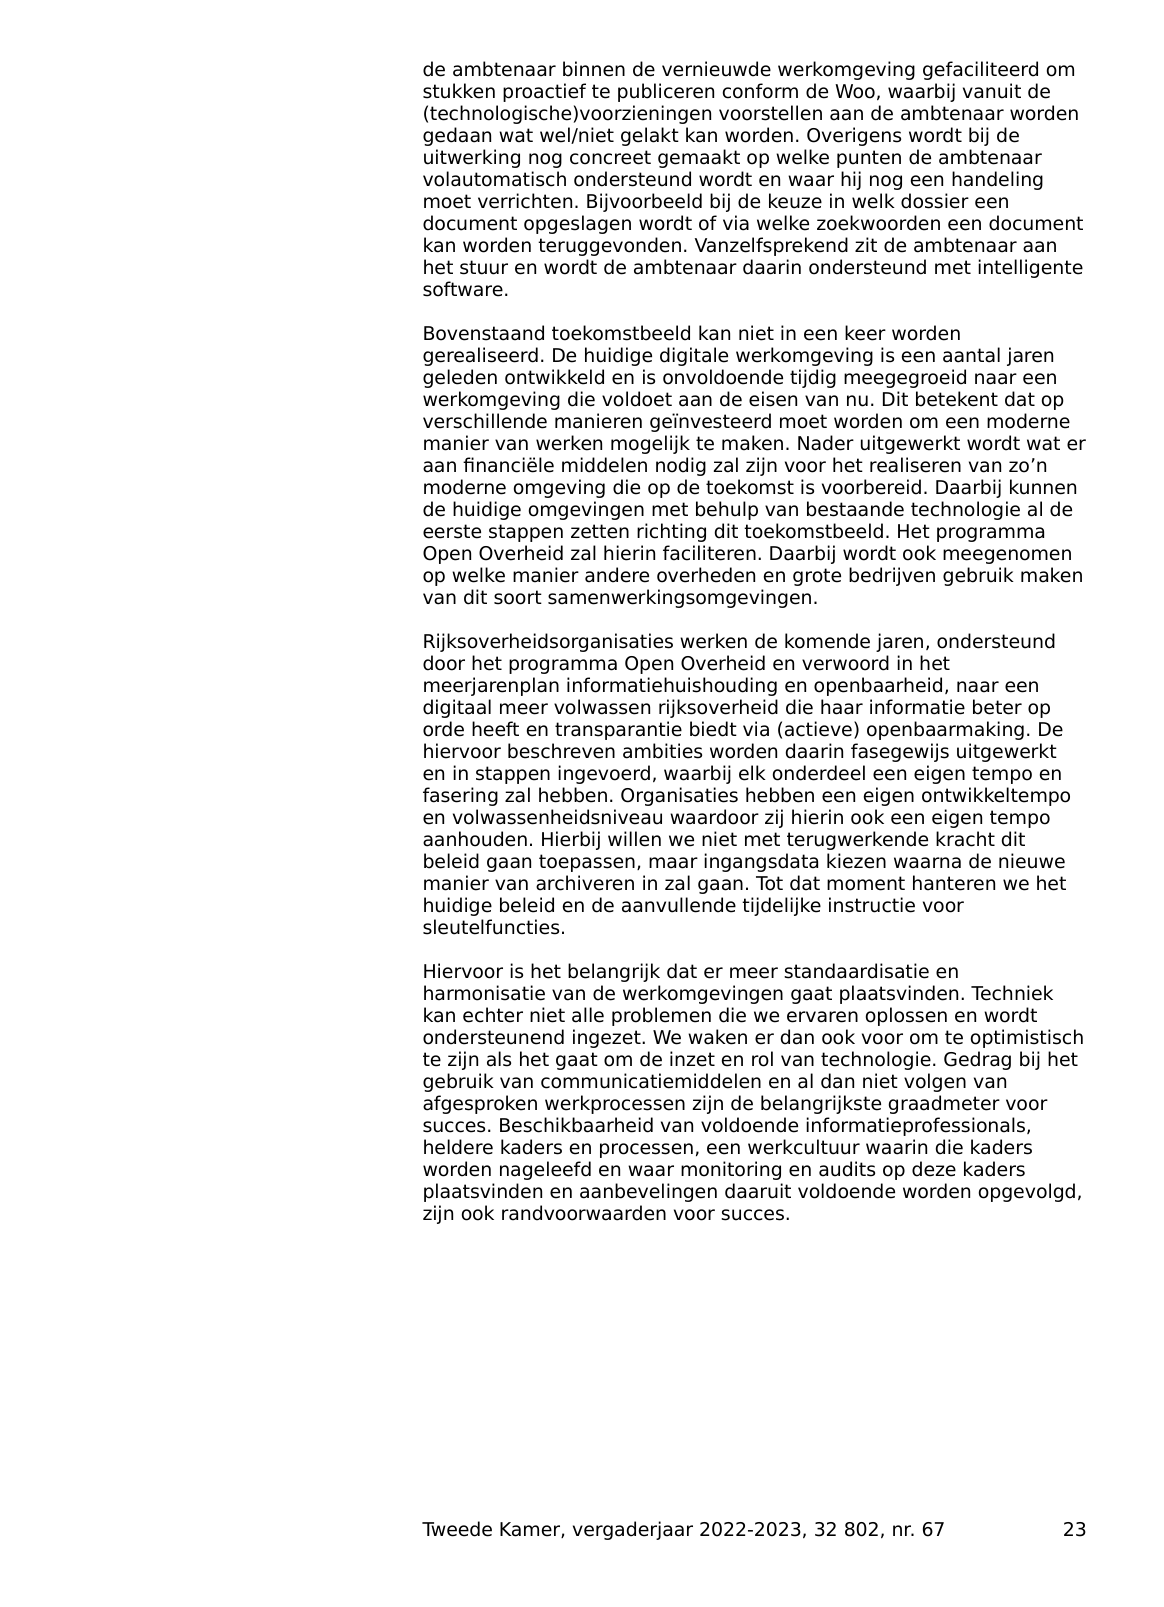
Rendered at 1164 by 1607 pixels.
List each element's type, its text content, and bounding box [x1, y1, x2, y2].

text Hiervoor is het belangrijk dat er meer standaardisatie en harmonisatie van de werkomgevingen gaat plaatsvinden. Techniek kan echter niet alle problemen die we ervaren oplossen en wordt ondersteunend ingezet. We waken er dan ook voor om te optimistisch te zijn als het gaat om de inzet en rol van technologie. Gedrag bij het gebruik van communicatiemiddelen en al dan niet volgen van afgesproken werkprocessen zijn de belangrijkste graadmeter voor succes. Beschikbaarheid van voldoende informatieprofessionals, heldere kaders en processen, een werkcultuur waarin die kaders worden nageleefd en waar monitoring en audits op deze kaders plaatsvinden en aanbevelingen daaruit voldoende worden opgevolgd, zijn ook randvoorwaarden voor succes. [422, 961, 1087, 1224]
text Rijksoverheidsorganisaties werken de komende jaren, ondersteund door het programma Open Overheid en verwoord in het meerjarenplan informatiehuishouding en openbaarheid, naar een digitaal meer volwassen rijksoverheid die haar informatie beter op orde heeft en transparantie biedt via (actieve) openbaarmaking. De hiervoor beschreven ambities worden daarin fasegewijs uitgewerkt en in stappen ingevoerd, waarbij elk onderdeel een eigen tempo en fasering zal hebben. Organisaties hebben een eigen ontwikkeltempo en volwassenheidsniveau waardoor zij hierin ook een eigen tempo aanhouden. Hierbij willen we niet met terugwerkende kracht dit beleid gaan toepassen, maar ingangsdata kiezen waarna de nieuwe manier van archiveren in zal gaan. Tot dat moment hanteren we het huidige beleid en de aanvullende tijdelijke instructie voor sleutelfuncties. [422, 631, 1087, 939]
text Bovenstaand toekomstbeeld kan niet in een keer worden gerealiseerd. De huidige digitale werkomgeving is een aantal jaren geleden ontwikkeld en is onvoldoende tijdig meegegroeid naar een werkomgeving die voldoet aan de eisen van nu. Dit betekent dat op verschillende manieren geïnvesteerd moet worden om een moderne manier van werken mogelijk te maken. Nader uitgewerkt wordt wat er aan financiële middelen nodig zal zijn voor het realiseren van zo’n moderne omgeving die op de toekomst is voorbereid. Daarbij kunnen de huidige omgevingen met behulp van bestaande technologie al de eerste stappen zetten richting dit toekomstbeeld. Het programma Open Overheid zal hierin faciliteren. Daarbij wordt ook meegenomen op welke manier andere overheden en grote bedrijven gebruik maken van dit soort samenwerkingsomgevingen. [422, 323, 1087, 609]
text de ambtenaar binnen de vernieuwde werkomgeving gefaciliteerd om stukken proactief te publiceren conform de Woo, waarbij vanuit de (technologische)voorzieningen voorstellen aan de ambtenaar worden gedaan wat wel/niet gelakt kan worden. Overigens wordt bij de uitwerking nog concreet gemaakt op welke punten de ambtenaar volautomatisch ondersteund wordt en waar hij nog een handeling moet verrichten. Bijvoorbeeld bij de keuze in welk dossier een document opgeslagen wordt of via welke zoekwoorden een document kan worden teruggevonden. Vanzelfsprekend zit de ambtenaar aan het stuur en wordt de ambtenaar daarin ondersteund met intelligente software. [422, 59, 1087, 301]
